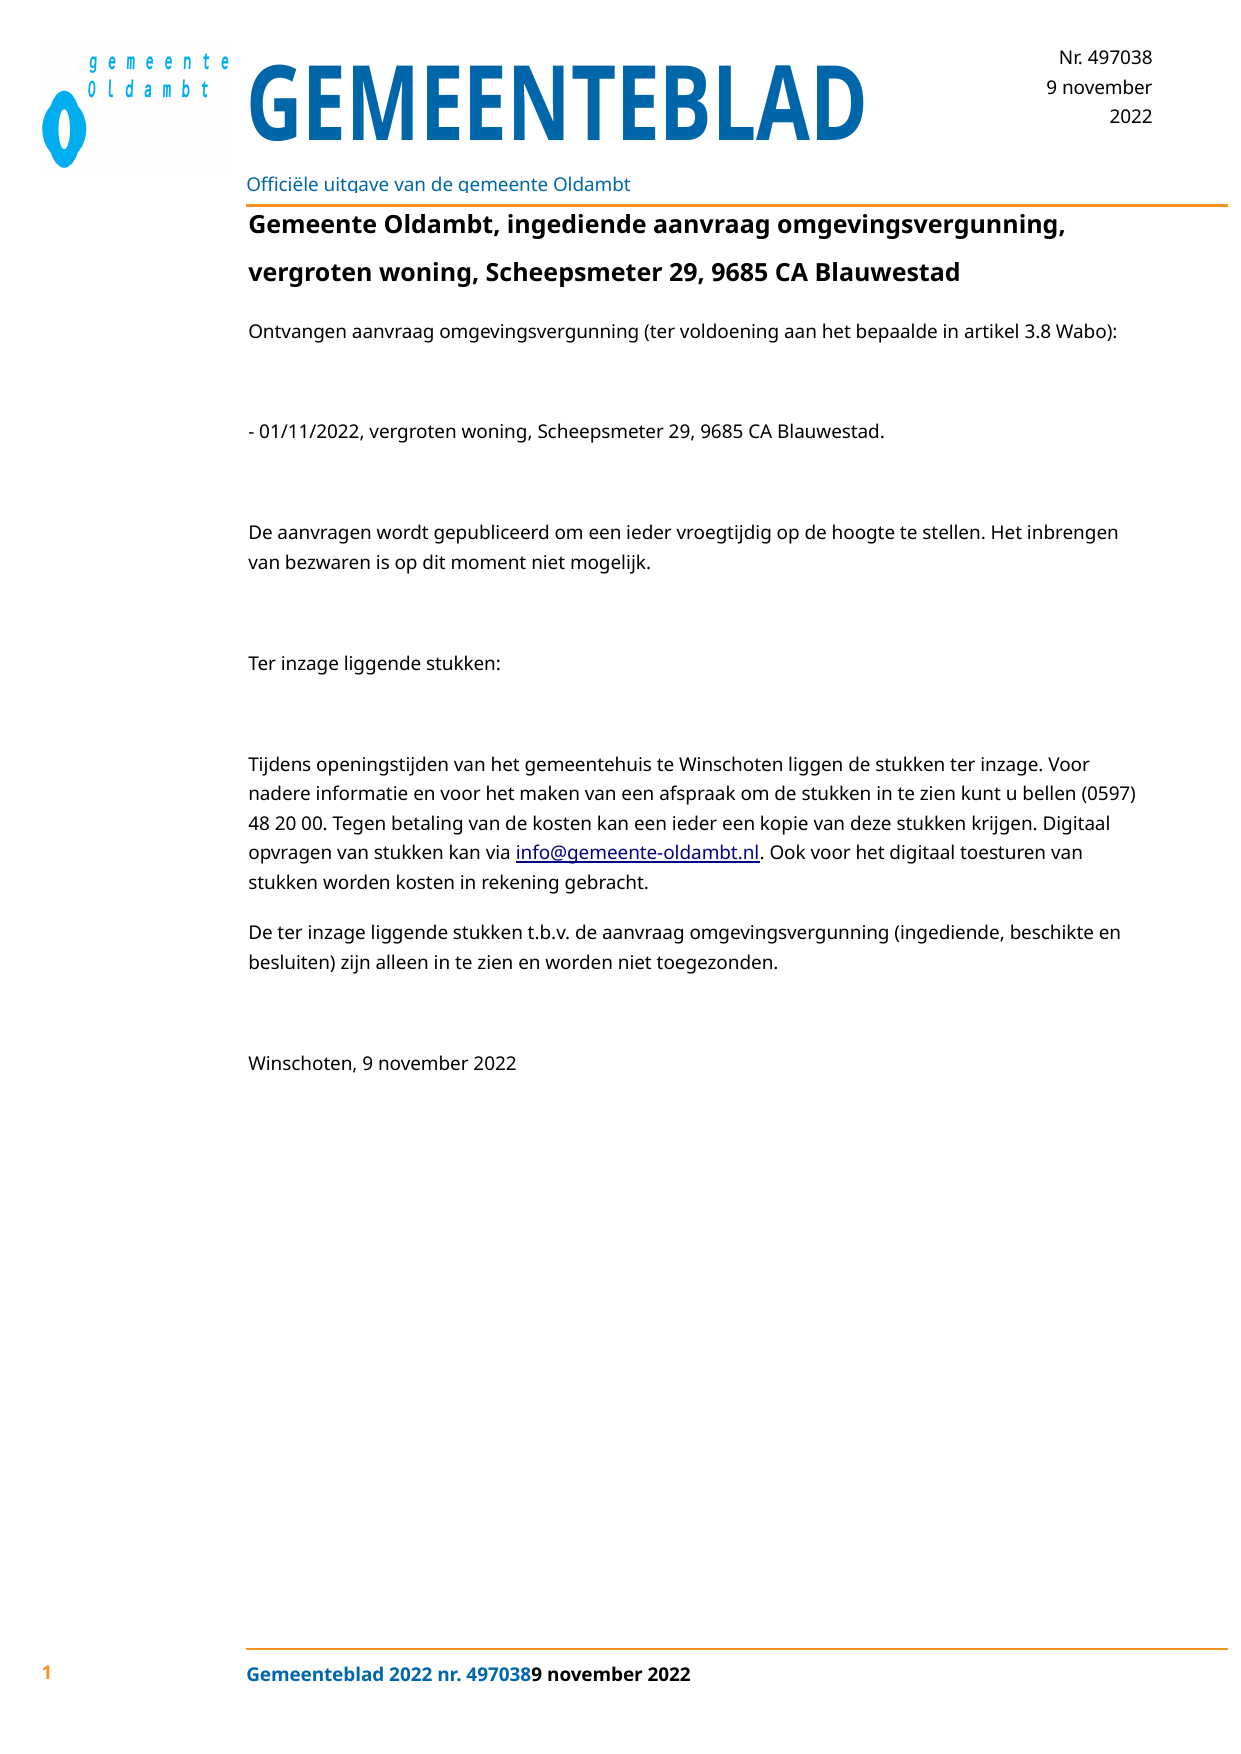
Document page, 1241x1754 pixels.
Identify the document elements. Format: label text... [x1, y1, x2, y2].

text Ontvangen aanvraag omgevingsvergunning (ter voldoening aan het bepaalde in artikel 3.8 Wabo): [248, 318, 1152, 344]
text - 01/11/2022, vergroten woning, Scheepsmeter 29, 9685 CA Blauwestad. [248, 419, 1152, 444]
text De ter inzage liggende stukken t.b.v. de aanvraag omgevingsvergunning (ingediende, beschikte en besluiten) zijn alleen in te zien en worden niet toegezonden. [248, 919, 1152, 975]
text Tijdens openingstijden van het gemeentehuis te Winschoten liggen de stukken ter inzage. Voor nadere informatie en voor het maken van een afspraak om de stukken in te zien kunt u bellen (0597) 48 20 00. Tegen betaling van de kosten kan een ieder een kopie van deze stukken krijgen. Digitaal opvragen van stukken kan via info@gemeente-oldambt.nl. Ook voor het digitaal toesturen van stukken worden kosten in rekening gebracht. [248, 751, 1152, 895]
picture [41, 47, 231, 172]
text Gemeente Oldambt, ingediende aanvraag omgevingsvergunning, vergroten woning, Scheepsmeter 29, 9685 CA Blauwestad [248, 207, 1152, 288]
text Winschoten, 9 november 2022 [248, 1050, 1152, 1076]
text Ter inzage liggende stukken: [248, 650, 1152, 676]
text De aanvragen wordt gepubliceerd om een ieder vroegtijdig op de hoogte te stellen. Het inbrengen van bezwaren is op dit moment niet mogelijk. [248, 519, 1152, 575]
